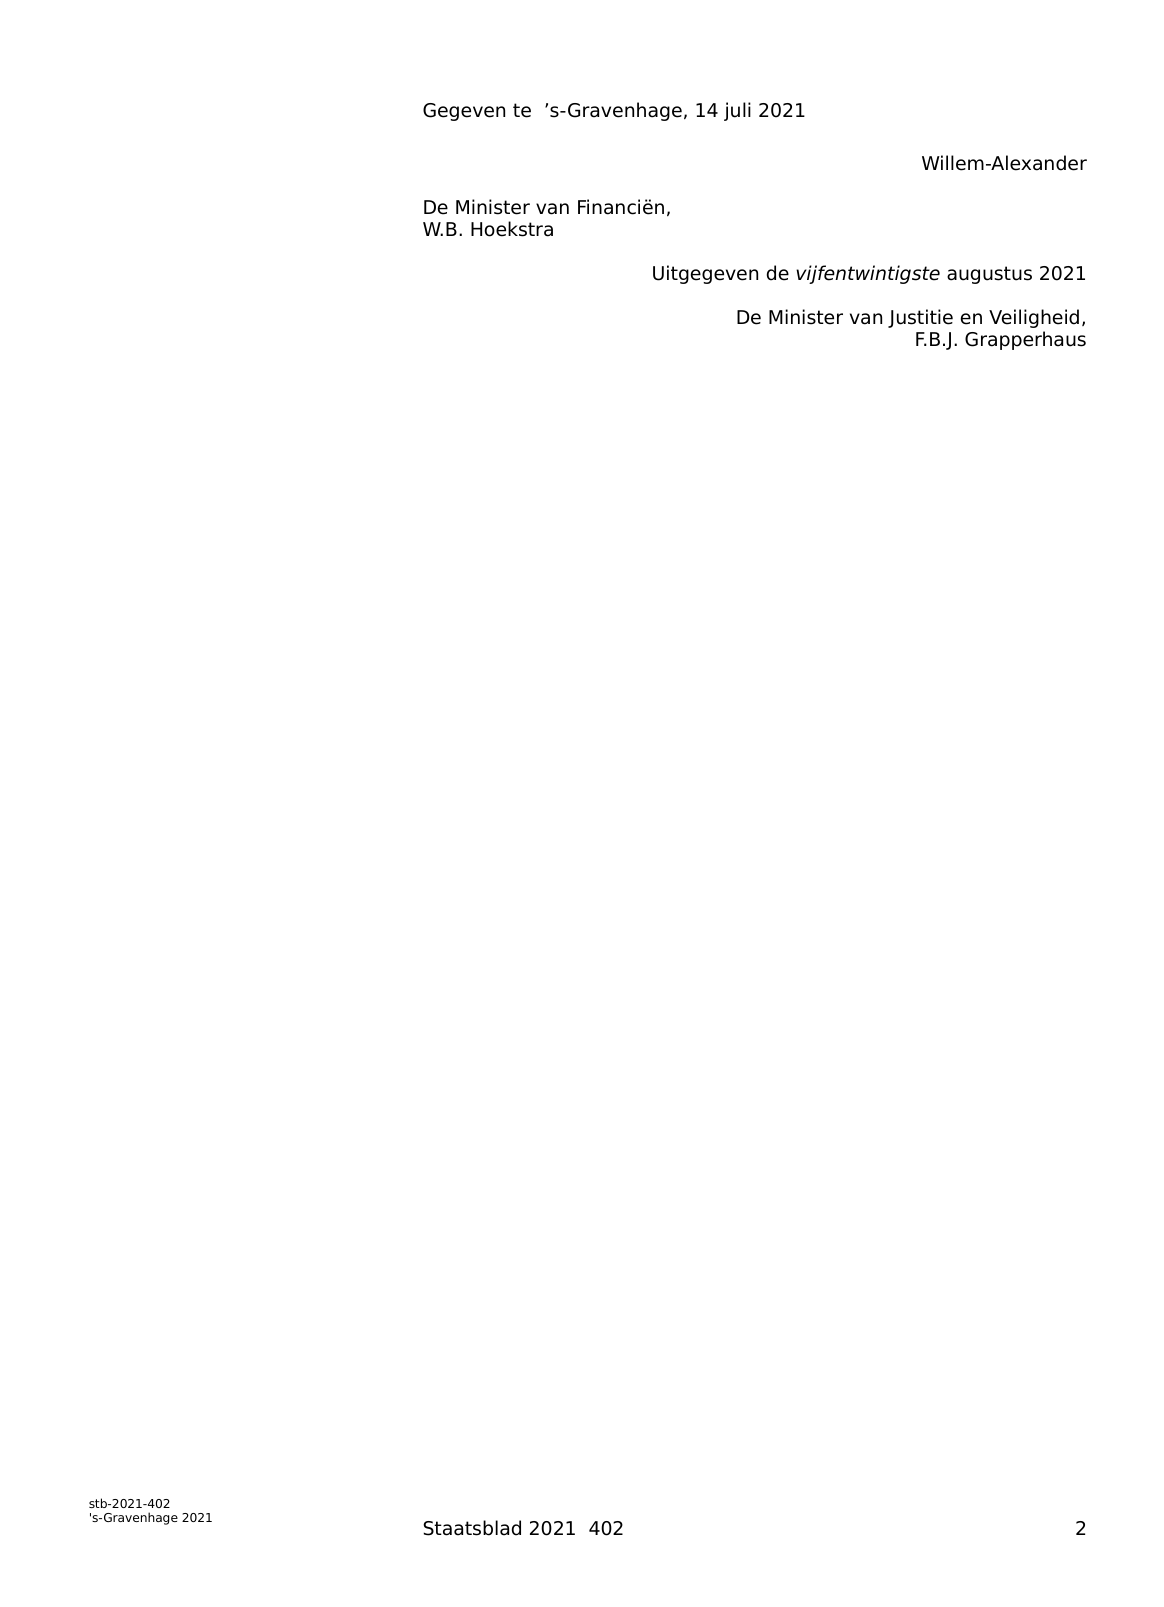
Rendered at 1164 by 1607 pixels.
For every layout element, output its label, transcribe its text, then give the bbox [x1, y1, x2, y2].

text 's-Gravenhage 2021 [88, 1511, 323, 1525]
text De Minister van Justitie en Veiligheid, F.B.J. Grapperhaus [422, 307, 1087, 351]
text De Minister van Financiën, W.B. Hoekstra [422, 197, 1087, 241]
text Gegeven te ’s-Gravenhage, 14 juli 2021 [422, 100, 1087, 122]
text stb-2021-402 [88, 1497, 323, 1511]
text Willem-Alexander [422, 152, 1087, 174]
text Uitgegeven de vijfentwintigste augustus 2021 [422, 263, 1087, 285]
